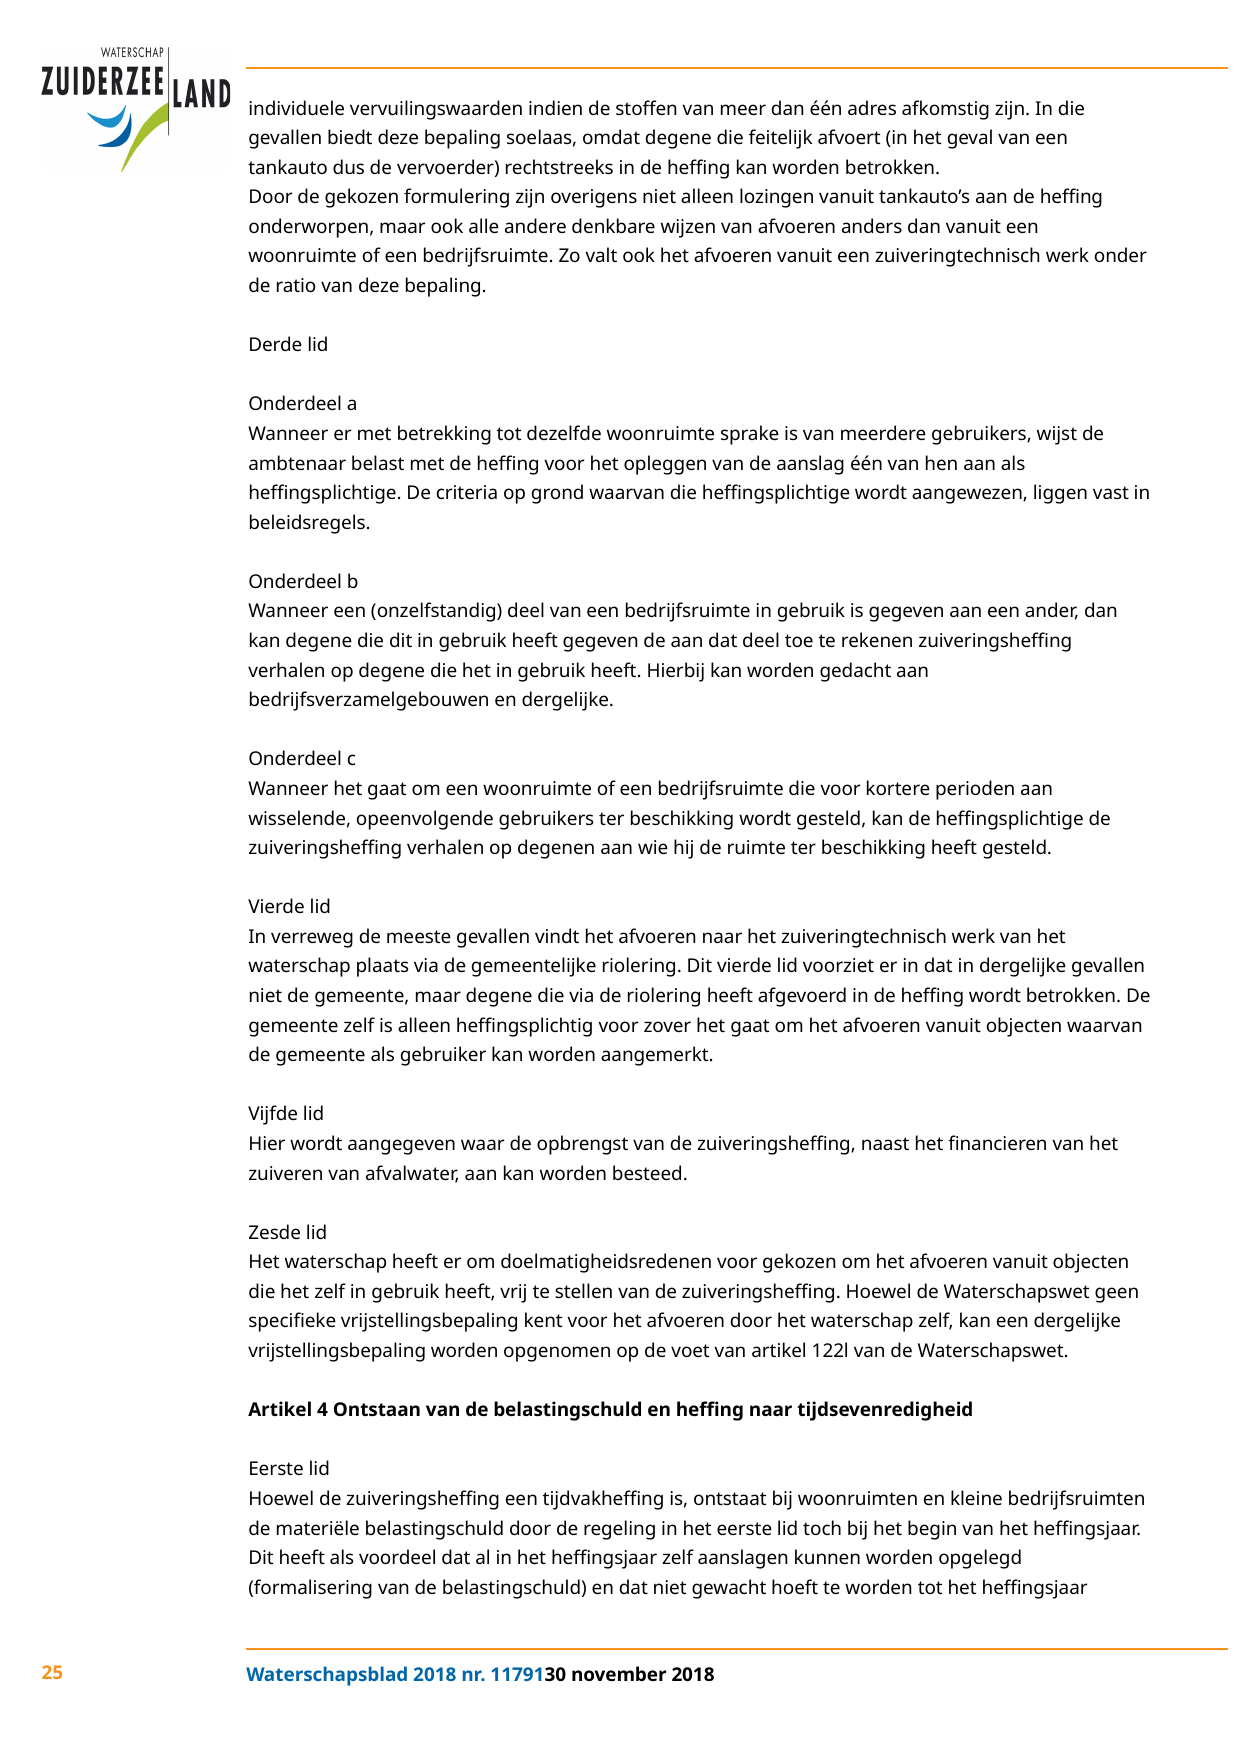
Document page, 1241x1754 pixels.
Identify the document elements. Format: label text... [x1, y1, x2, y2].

text In verreweg de meeste gevallen vindt het afvoeren naar het zuiveringtechnisch werk van het waterschap plaats via de gemeentelijke riolering. Dit vierde lid voorziet er in dat in dergelijke gevallen niet de gemeente, maar degene die via de riolering heeft afgevoerd in de heffing wordt betrokken. De gemeente zelf is alleen heffingsplichtig voor zover het gaat om het afvoeren vanuit objecten waarvan de gemeente als gebruiker kan worden aangemerkt. [248, 923, 1152, 1067]
text Hoewel de zuiveringsheffing een tijdvakheffing is, ontstaat bij woonruimten en kleine bedrijfsruimten de materiële belastingschuld door de regeling in het eerste lid toch bij het begin van het heffingsjaar. Dit heeft als voordeel dat al in het heffingsjaar zelf aanslagen kunnen worden opgelegd (formalisering van de belastingschuld) en dat niet gewacht hoeft te worden tot het heffingsjaar [248, 1485, 1152, 1600]
text Wanneer er met betrekking tot dezelfde woonruimte sprake is van meerdere gebruikers, wijst de ambtenaar belast met de heffing voor het opleggen van de aanslag één van hen aan als heffingsplichtige. De criteria op grond waarvan die heffingsplichtige wordt aangewezen, liggen vast in beleidsregels. [248, 420, 1152, 535]
text Vijfde lid [248, 1101, 1152, 1126]
text Derde lid [248, 331, 1152, 357]
text Artikel 4 Ontstaan van de belastingschuld en heffing naar tijdsevenredigheid [248, 1396, 1152, 1422]
text individuele vervuilingswaarden indien de stoffen van meer dan één adres afkomstig zijn. In die gevallen biedt deze bepaling soelaas, omdat degene die feitelijk afvoert (in het geval van een tankauto dus de vervoerder) rechtstreeks in de heffing kan worden betrokken. [248, 95, 1152, 180]
text Wanneer een (onzelfstandig) deel van een bedrijfsruimte in gebruik is gegeven aan een ander, dan kan degene die dit in gebruik heeft gegeven de aan dat deel toe te rekenen zuiveringsheffing verhalen op degene die het in gebruik heeft. Hierbij kan worden gedacht aan bedrijfsverzamelgebouwen en dergelijke. [248, 598, 1152, 712]
text Onderdeel a [248, 391, 1152, 416]
text Door de gekozen formulering zijn overigens niet alleen lozingen vanuit tankauto’s aan de heffing onderworpen, maar ook alle andere denkbare wijzen van afvoeren anders dan vanuit een woonruimte of een bedrijfsruimte. Zo valt ook het afvoeren vanuit een zuiveringtechnisch werk onder de ratio van deze bepaling. [248, 183, 1152, 298]
picture [41, 47, 231, 172]
text Onderdeel c [248, 746, 1152, 771]
text Onderdeel b [248, 568, 1152, 594]
text Eerste lid [248, 1456, 1152, 1481]
text Hier wordt aangegeven waar de opbrengst van de zuiveringsheffing, naast het financieren van het zuiveren van afvalwater, aan kan worden besteed. [248, 1130, 1152, 1186]
text Zesde lid [248, 1219, 1152, 1245]
text Vierde lid [248, 893, 1152, 919]
text Wanneer het gaat om een woonruimte of een bedrijfsruimte die voor kortere perioden aan wisselende, opeenvolgende gebruikers ter beschikking wordt gesteld, kan de heffingsplichtige de zuiveringsheffing verhalen op degenen aan wie hij de ruimte ter beschikking heeft gesteld. [248, 775, 1152, 860]
text Het waterschap heeft er om doelmatigheidsredenen voor gekozen om het afvoeren vanuit objecten die het zelf in gebruik heeft, vrij te stellen van de zuiveringsheffing. Hoewel de Waterschapswet geen specifieke vrijstellingsbepaling kent voor het afvoeren door het waterschap zelf, kan een dergelijke vrijstellingsbepaling worden opgenomen op de voet van artikel 122l van de Waterschapswet. [248, 1248, 1152, 1363]
